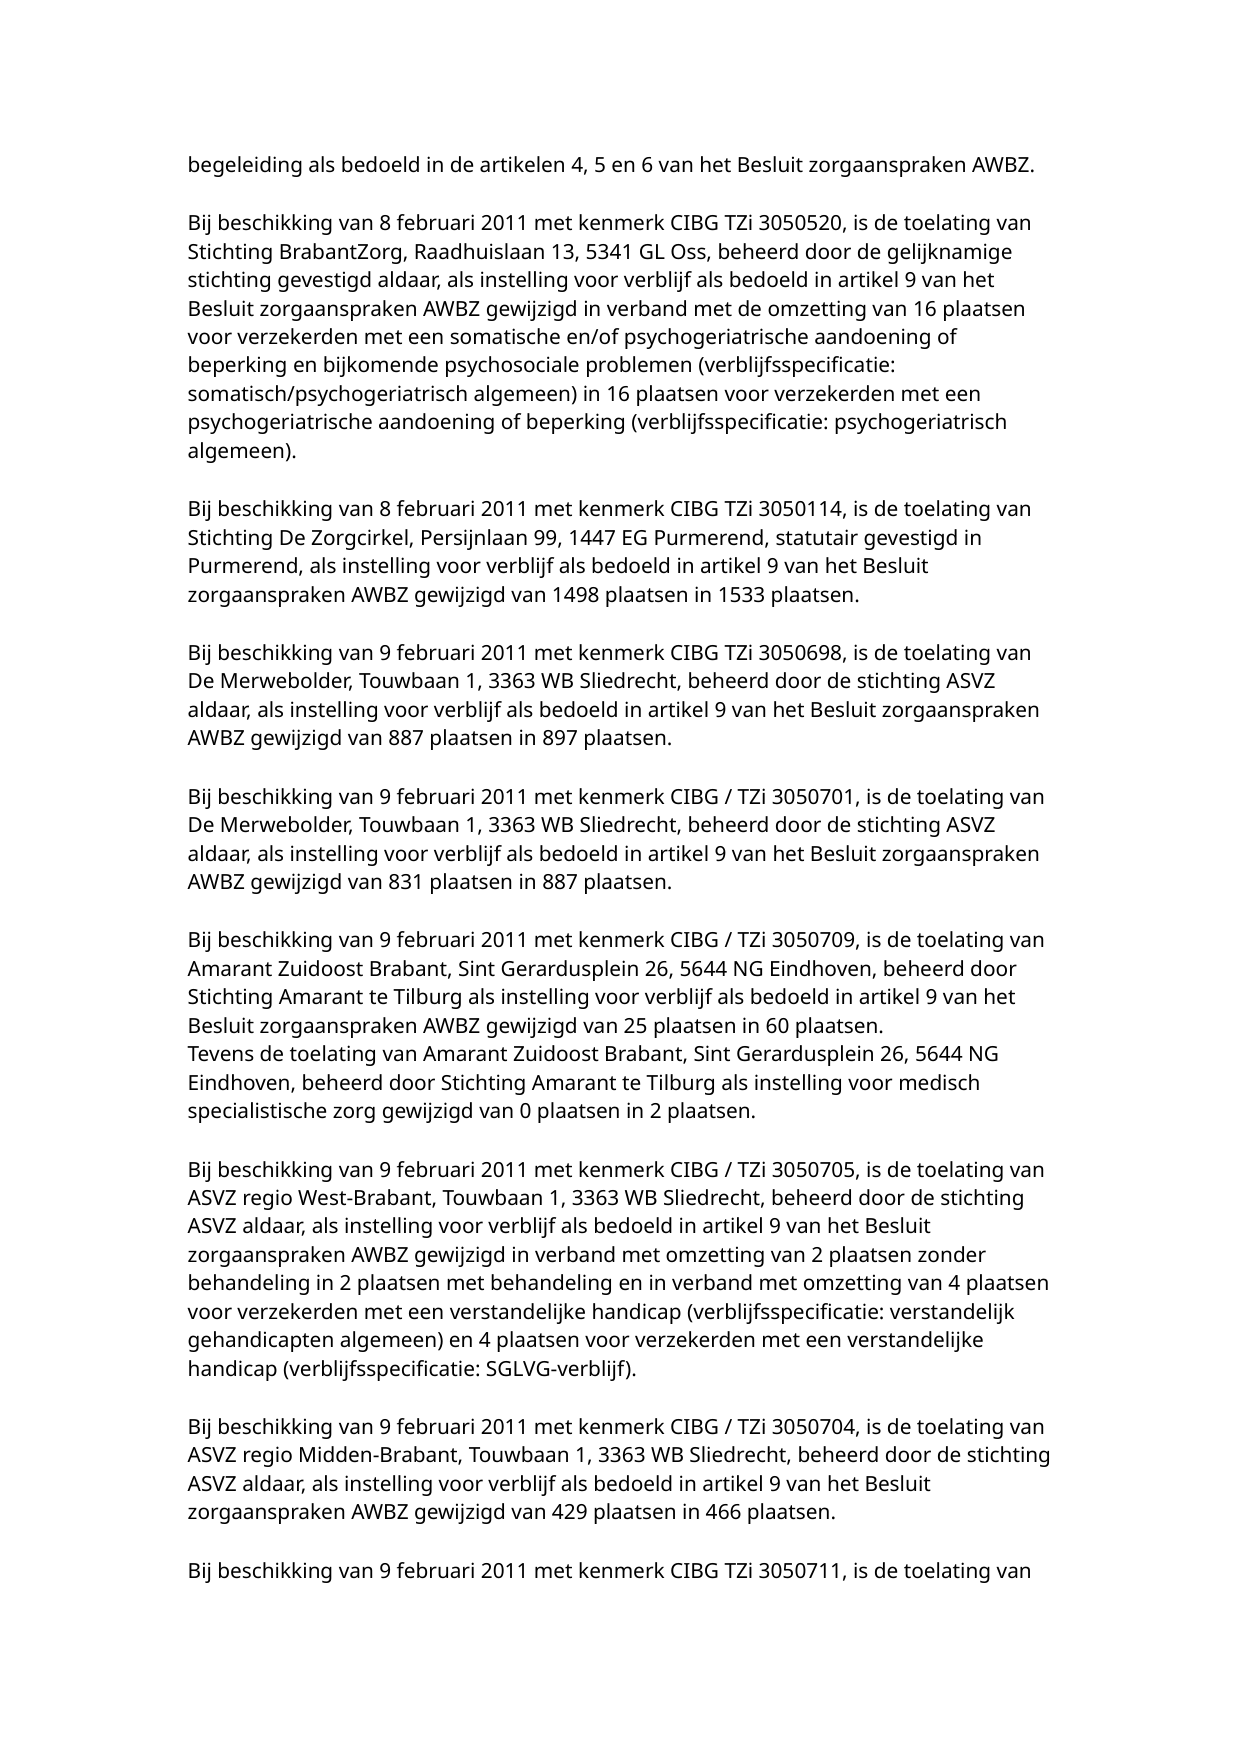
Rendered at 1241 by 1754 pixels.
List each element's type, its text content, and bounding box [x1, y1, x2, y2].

text begeleiding als bedoeld in de artikelen 4, 5 en 6 van het Besluit zorgaanspraken AWBZ. [187, 150, 1053, 178]
text Bij beschikking van 8 februari 2011 met kenmerk CIBG TZi 3050520, is de toelating van Stichting BrabantZorg, Raadhuislaan 13, 5341 GL Oss, beheerd door de gelijknamige stichting gevestigd aldaar, als instelling voor verblijf als bedoeld in artikel 9 van het Besluit zorgaanspraken AWBZ gewijzigd in verband met de omzetting van 16 plaatsen voor verzekerden met een somatische en/of psychogeriatrische aandoening of beperking en bijkomende psychosociale problemen (verblijfsspecificatie: somatisch/psychogeriatrisch algemeen) in 16 plaatsen voor verzekerden met een psychogeriatrische aandoening of beperking (verblijfsspecificatie: psychogeriatrisch algemeen). [187, 208, 1053, 464]
text Bij beschikking van 9 februari 2011 met kenmerk CIBG TZi 3050698, is de toelating van De Merwebolder, Touwbaan 1, 3363 WB Sliedrecht, beheerd door de stichting ASVZ aldaar, als instelling voor verblijf als bedoeld in artikel 9 van het Besluit zorgaanspraken AWBZ gewijzigd van 887 plaatsen in 897 plaatsen. [187, 638, 1053, 752]
text Bij beschikking van 9 februari 2011 met kenmerk CIBG / TZi 3050709, is de toelating van Amarant Zuidoost Brabant, Sint Gerardusplein 26, 5644 NG Eindhoven, beheerd door Stichting Amarant te Tilburg als instelling voor verblijf als bedoeld in artikel 9 van het Besluit zorgaanspraken AWBZ gewijzigd van 25 plaatsen in 60 plaatsen. [187, 926, 1053, 1039]
text Bij beschikking van 9 februari 2011 met kenmerk CIBG / TZi 3050704, is de toelating van ASVZ regio Midden-Brabant, Touwbaan 1, 3363 WB Sliedrecht, beheerd door de stichting ASVZ aldaar, als instelling voor verblijf als bedoeld in artikel 9 van het Besluit zorgaanspraken AWBZ gewijzigd van 429 plaatsen in 466 plaatsen. [187, 1412, 1053, 1526]
text Tevens de toelating van Amarant Zuidoost Brabant, Sint Gerardusplein 26, 5644 NG Eindhoven, beheerd door Stichting Amarant te Tilburg als instelling voor medisch specialistische zorg gewijzigd van 0 plaatsen in 2 plaatsen. [187, 1039, 1053, 1125]
text Bij beschikking van 8 februari 2011 met kenmerk CIBG TZi 3050114, is de toelating van Stichting De Zorgcirkel, Persijnlaan 99, 1447 EG Purmerend, statutair gevestigd in Purmerend, als instelling voor verblijf als bedoeld in artikel 9 van het Besluit zorgaanspraken AWBZ gewijzigd van 1498 plaatsen in 1533 plaatsen. [187, 494, 1053, 608]
text Bij beschikking van 9 februari 2011 met kenmerk CIBG / TZi 3050705, is de toelating van ASVZ regio West-Brabant, Touwbaan 1, 3363 WB Sliedrecht, beheerd door de stichting ASVZ aldaar, als instelling voor verblijf als bedoeld in artikel 9 van het Besluit zorgaanspraken AWBZ gewijzigd in verband met omzetting van 2 plaatsen zonder behandeling in 2 plaatsen met behandeling en in verband met omzetting van 4 plaatsen voor verzekerden met een verstandelijke handicap (verblijfsspecificatie: verstandelijk gehandicapten algemeen) en 4 plaatsen voor verzekerden met een verstandelijke handicap (verblijfsspecificatie: SGLVG-verblijf). [187, 1155, 1053, 1382]
text Bij beschikking van 9 februari 2011 met kenmerk CIBG TZi 3050711, is de toelating van [187, 1556, 1053, 1584]
text Bij beschikking van 9 februari 2011 met kenmerk CIBG / TZi 3050701, is de toelating van De Merwebolder, Touwbaan 1, 3363 WB Sliedrecht, beheerd door de stichting ASVZ aldaar, als instelling voor verblijf als bedoeld in artikel 9 van het Besluit zorgaanspraken AWBZ gewijzigd van 831 plaatsen in 887 plaatsen. [187, 782, 1053, 896]
